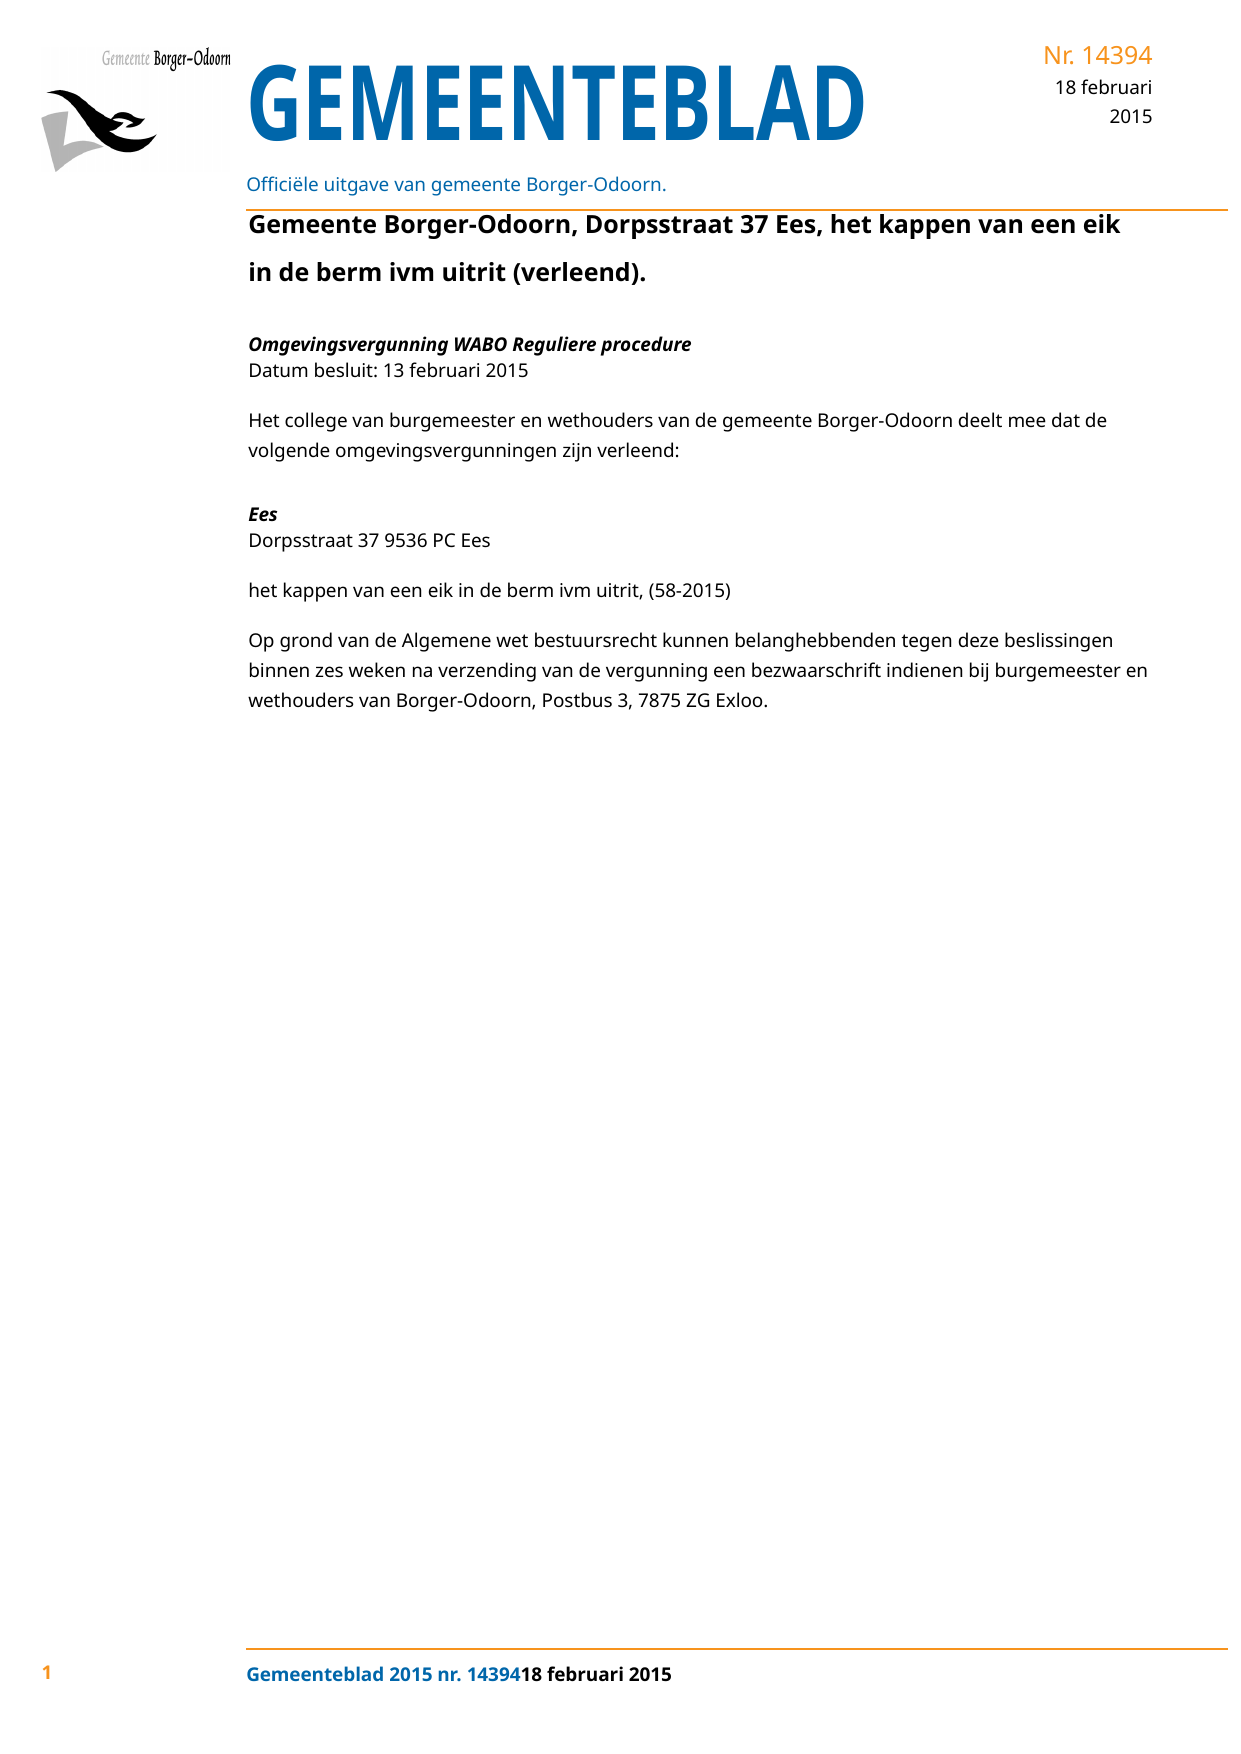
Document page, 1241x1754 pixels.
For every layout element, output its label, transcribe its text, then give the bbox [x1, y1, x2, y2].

text Omgevingsvergunning WABO Reguliere procedure [248, 331, 1152, 357]
text Gemeente Borger-Odoorn, Dorpsstraat 37 Ees, het kappen van een eik in de berm ivm uitrit (verleend). [248, 211, 1152, 288]
text Datum besluit: 13 februari 2015 [248, 357, 1152, 383]
text Dorpsstraat 37 9536 PC Ees [248, 527, 1152, 553]
text het kappen van een eik in de berm ivm uitrit, (58-2015) [248, 577, 1152, 603]
text Het college van burgemeester en wethouders van de gemeente Borger-Odoorn deelt mee dat de volgende omgevingsvergunningen zijn verleend: [248, 408, 1152, 463]
picture [41, 47, 231, 172]
text Op grond van de Algemene wet bestuursrecht kunnen belanghebbenden tegen deze beslissingen binnen zes weken na verzending van de vergunning een bezwaarschrift indienen bij burgemeester en wethouders van Borger-Odoorn, Postbus 3, 7875 ZG Exloo. [248, 628, 1152, 713]
text Ees [248, 501, 1152, 527]
